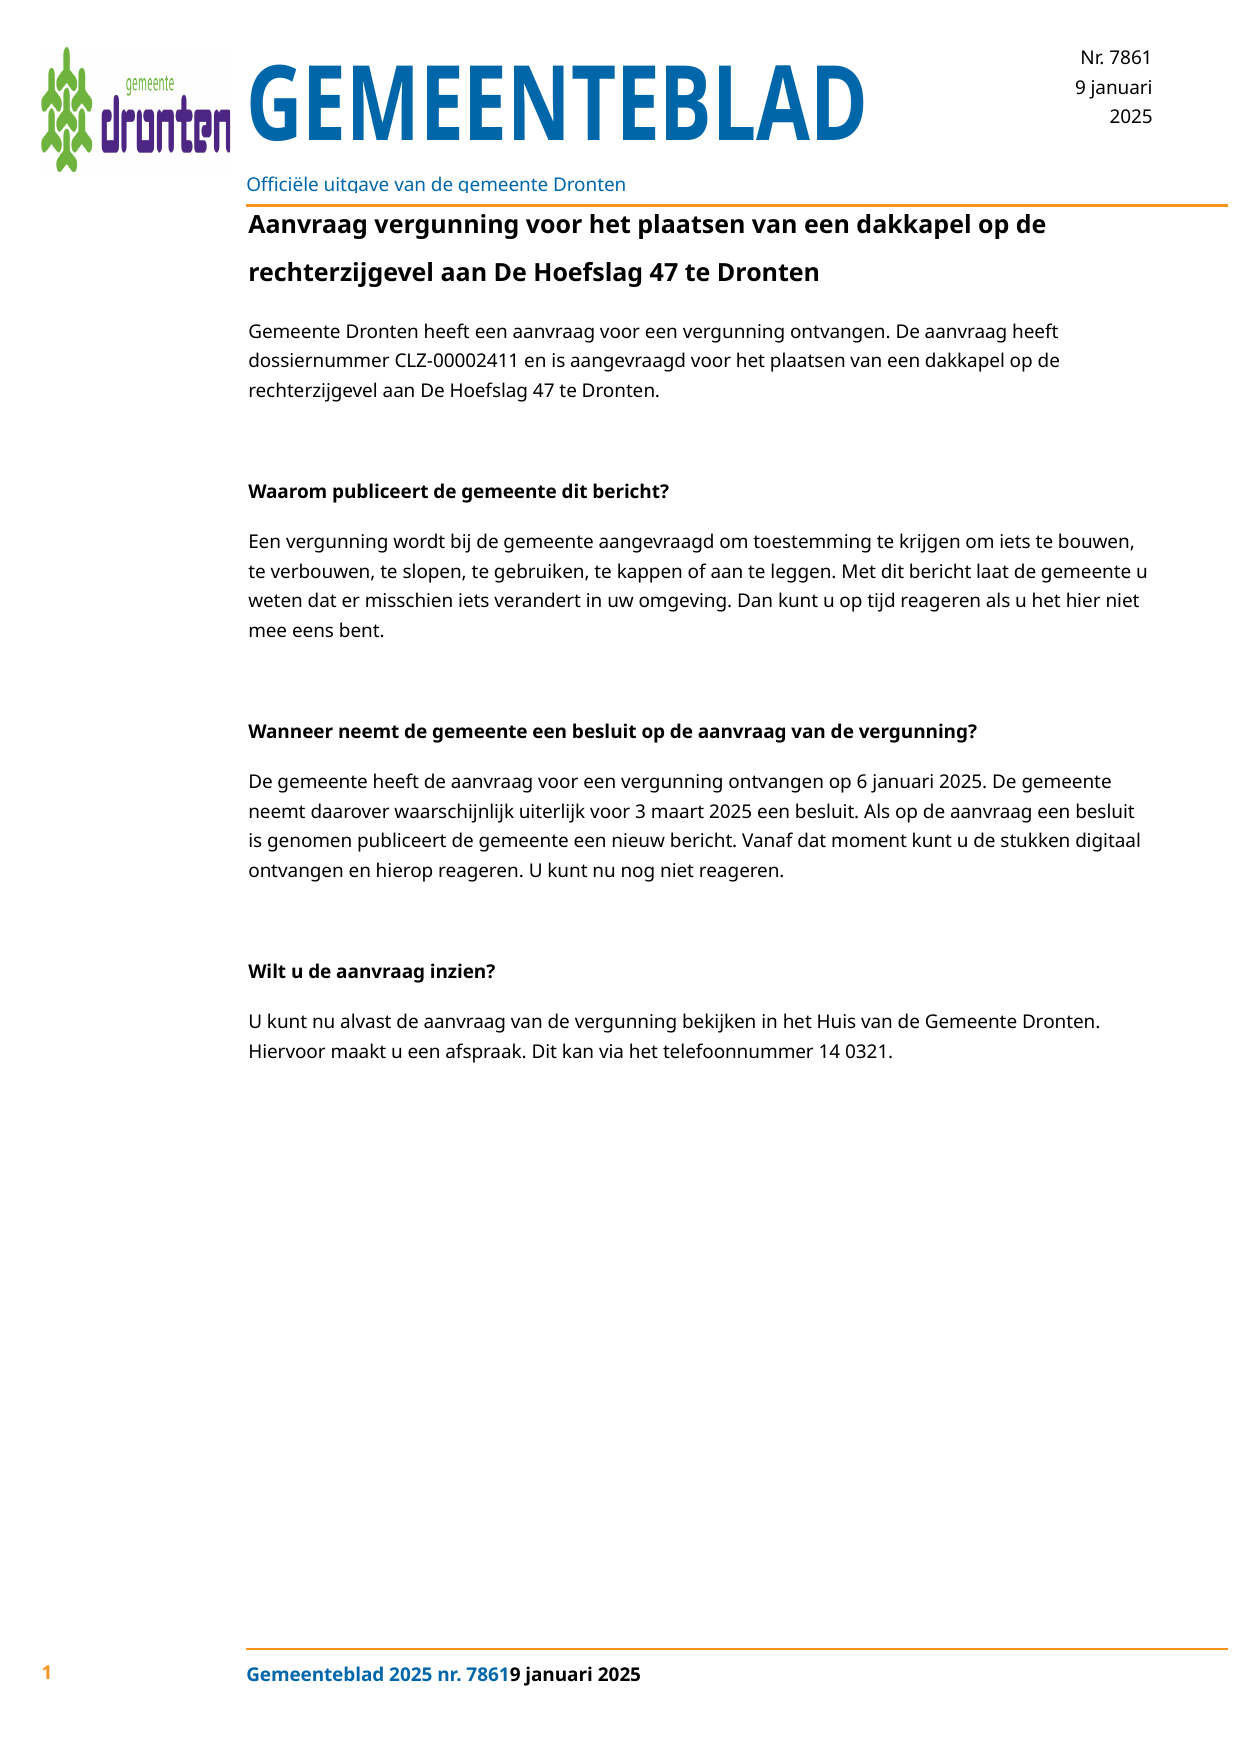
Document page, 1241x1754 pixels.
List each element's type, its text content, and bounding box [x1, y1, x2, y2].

text Wilt u de aanvraag inzien? [248, 958, 1152, 984]
text Waarom publiceert de gemeente dit bericht? [248, 478, 1152, 504]
text Wanneer neemt de gemeente een besluit op de aanvraag van de vergunning? [248, 718, 1152, 744]
picture [41, 47, 231, 172]
text Aanvraag vergunning voor het plaatsen van een dakkapel op de rechterzijgevel aan De Hoefslag 47 te Dronten [248, 207, 1152, 288]
text U kunt nu alvast de aanvraag van de vergunning bekijken in het Huis van de Gemeente Dronten. Hiervoor maakt u een afspraak. Dit kan via het telefoonnummer 14 0321. [248, 1008, 1152, 1064]
text Gemeente Dronten heeft een aanvraag voor een vergunning ontvangen. De aanvraag heeft dossiernummer CLZ-00002411 en is aangevraagd voor het plaatsen van een dakkapel op de rechterzijgevel aan De Hoefslag 47 te Dronten. [248, 318, 1152, 403]
text De gemeente heeft de aanvraag voor een vergunning ontvangen op 6 januari 2025. De gemeente neemt daarover waarschijnlijk uiterlijk voor 3 maart 2025 een besluit. Als op de aanvraag een besluit is genomen publiceert de gemeente een nieuw bericht. Vanaf dat moment kunt u de stukken digitaal ontvangen en hierop reageren. U kunt nu nog niet reageren. [248, 768, 1152, 883]
text Een vergunning wordt bij de gemeente aangevraagd om toestemming te krijgen om iets te bouwen, te verbouwen, te slopen, te gebruiken, te kappen of aan te leggen. Met dit bericht laat de gemeente u weten dat er misschien iets verandert in uw omgeving. Dan kunt u op tijd reageren als u het hier niet mee eens bent. [248, 528, 1152, 643]
